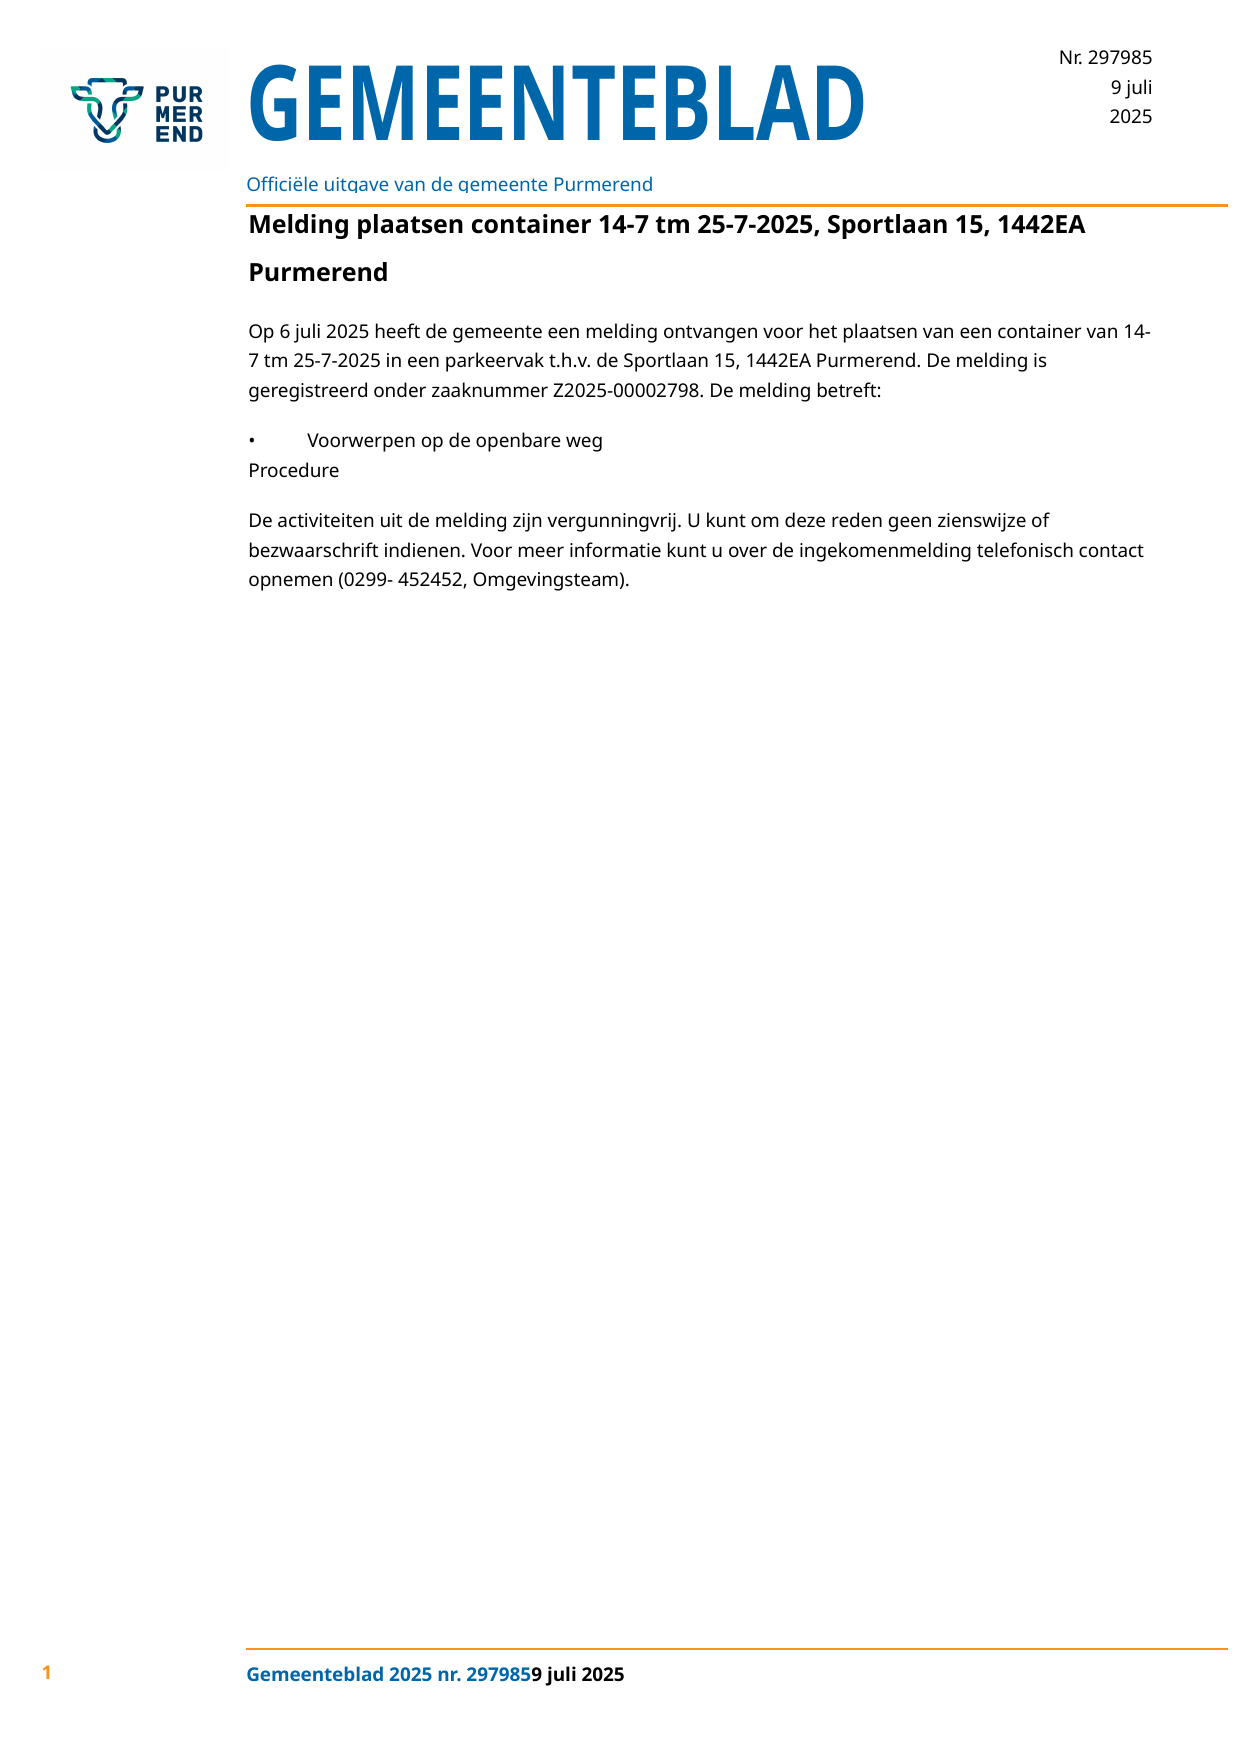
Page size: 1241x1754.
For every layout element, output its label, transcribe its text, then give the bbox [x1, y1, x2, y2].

text Melding plaatsen container 14-7 tm 25-7-2025, Sportlaan 15, 1442EA Purmerend [248, 207, 1152, 288]
text De activiteiten uit de melding zijn vergunningvrij. U kunt om deze reden geen zienswijze of bezwaarschrift indienen. Voor meer informatie kunt u over de ingekomenmelding telefonisch contact opnemen (0299- 452452, Omgevingsteam). [248, 507, 1152, 592]
picture [41, 47, 231, 172]
list Voorwerpen op de openbare weg [248, 427, 1152, 453]
text Op 6 juli 2025 heeft de gemeente een melding ontvangen voor het plaatsen van een container van 14-7 tm 25-7-2025 in een parkeervak t.h.v. de Sportlaan 15, 1442EA Purmerend. De melding is geregistreerd onder zaaknummer Z2025-00002798. De melding betreft: [248, 318, 1152, 403]
text Procedure [248, 457, 1152, 483]
